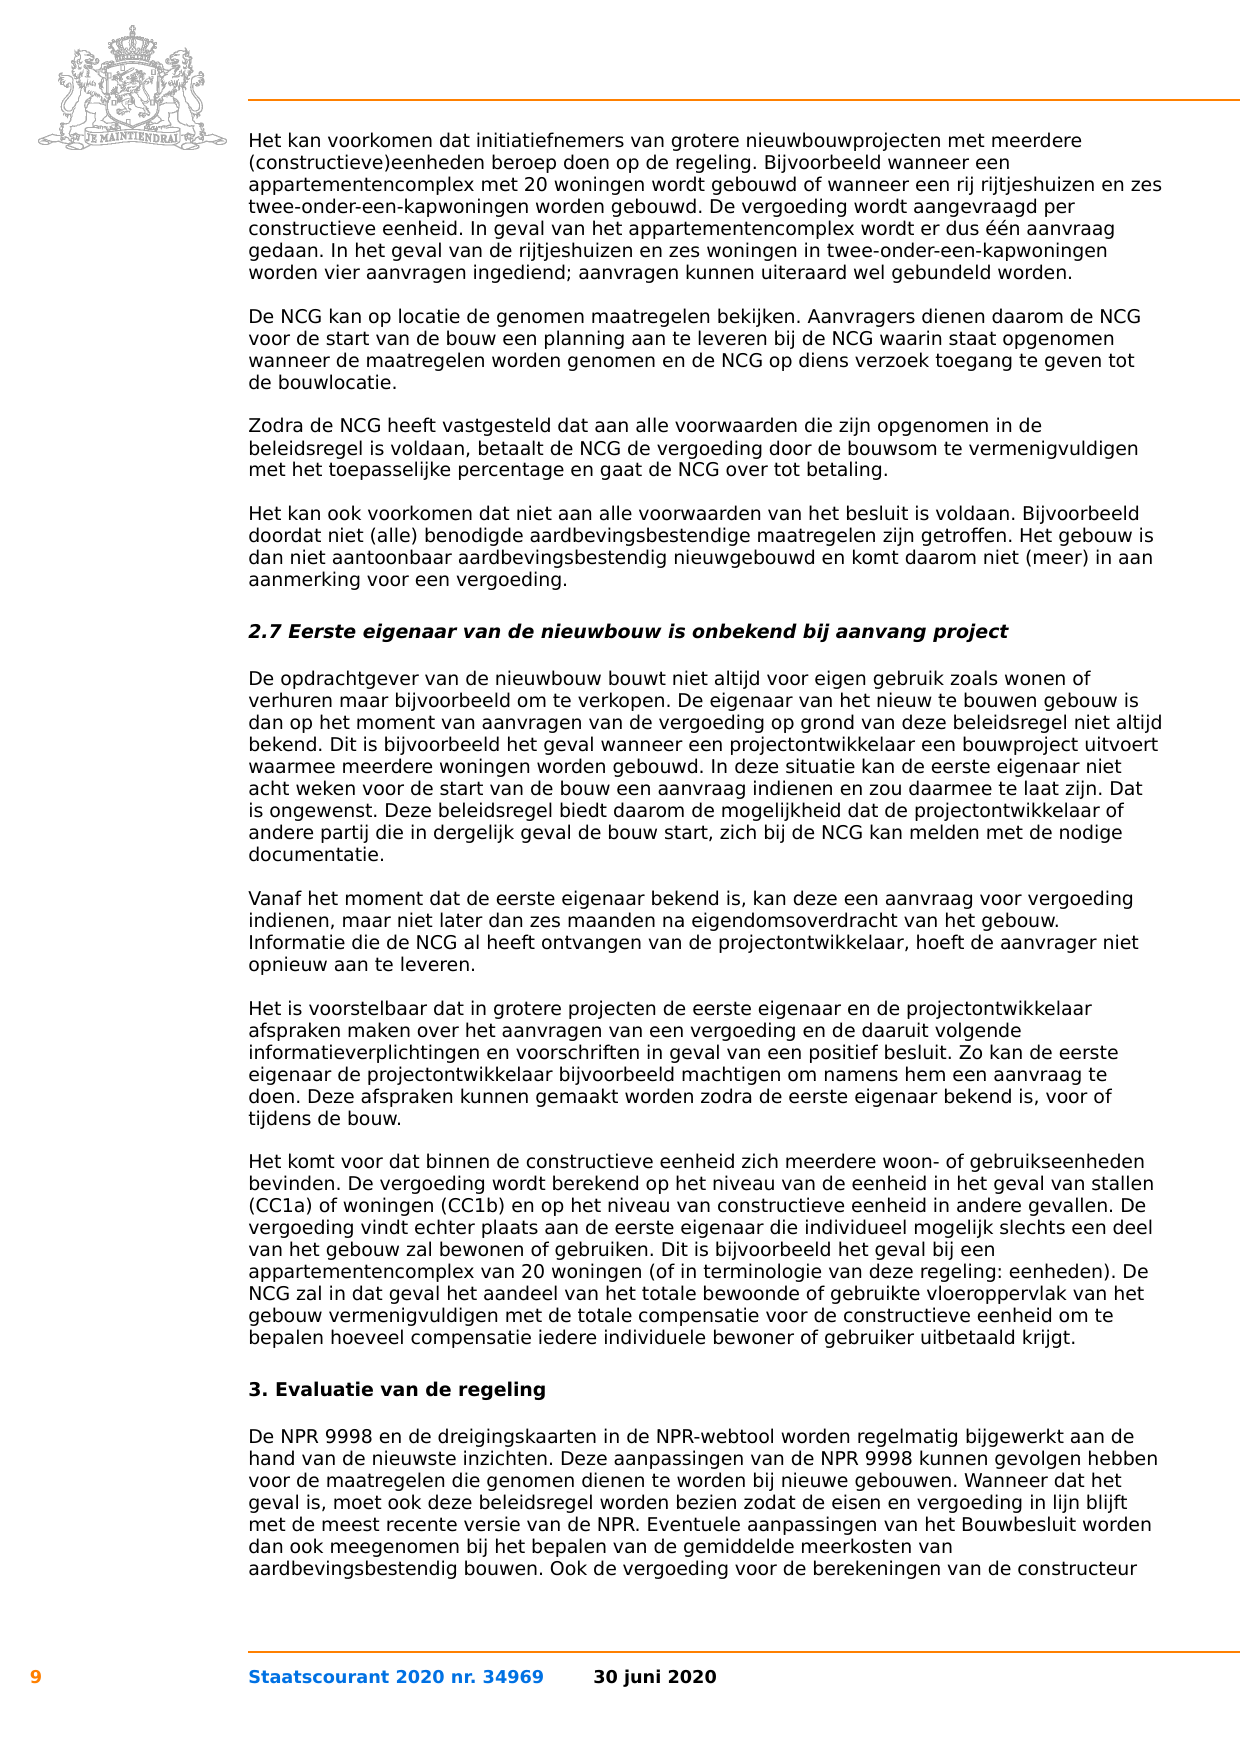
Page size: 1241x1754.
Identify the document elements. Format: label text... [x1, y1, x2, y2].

subtitle 3. Evaluatie van de regeling [248, 1379, 1163, 1401]
text De NCG kan op locatie de genomen maatregelen bekijken. Aanvragers dienen daarom de NCG voor de start van de bouw een planning aan te leveren bij de NCG waarin staat opgenomen wanneer de maatregelen worden genomen en de NCG op diens verzoek toegang te geven tot de bouwlocatie. [248, 306, 1163, 393]
text De opdrachtgever van de nieuwbouw bouwt niet altijd voor eigen gebruik zoals wonen of verhuren maar bijvoorbeeld om te verkopen. De eigenaar van het nieuw te bouwen gebouw is dan op het moment van aanvragen van de vergoeding op grond van deze beleidsregel niet altijd bekend. Dit is bijvoorbeeld het geval wanneer een projectontwikkelaar een bouwproject uitvoert waarmee meerdere woningen worden gebouwd. In deze situatie kan de eerste eigenaar niet acht weken voor de start van de bouw een aanvraag indienen en zou daarmee te laat zijn. Dat is ongewenst. Deze beleidsregel biedt daarom de mogelijkheid dat de projectontwikkelaar of andere partij die in dergelijk geval de bouw start, zich bij de NCG kan melden met de nodige documentatie. [248, 668, 1163, 866]
text Het is voorstelbaar dat in grotere projecten de eerste eigenaar en de projectontwikkelaar afspraken maken over het aanvragen van een vergoeding en de daaruit volgende informatieverplichtingen en voorschriften in geval van een positief besluit. Zo kan de eerste eigenaar de projectontwikkelaar bijvoorbeeld machtigen om namens hem een aanvraag te doen. Deze afspraken kunnen gemaakt worden zodra de eerste eigenaar bekend is, voor of tijdens de bouw. [248, 998, 1163, 1129]
text Het kan voorkomen dat initiatiefnemers van grotere nieuwbouwprojecten met meerdere (constructieve)eenheden beroep doen op de regeling. Bijvoorbeeld wanneer een appartementencomplex met 20 woningen wordt gebouwd of wanneer een rij rijtjeshuizen en zes twee-onder-een-kapwoningen worden gebouwd. De vergoeding wordt aangevraagd per constructieve eenheid. In geval van het appartementencomplex wordt er dus één aanvraag gedaan. In het geval van de rijtjeshuizen en zes woningen in twee-onder-een-kapwoningen worden vier aanvragen ingediend; aanvragen kunnen uiteraard wel gebundeld worden. [248, 130, 1163, 284]
text Het kan ook voorkomen dat niet aan alle voorwaarden van het besluit is voldaan. Bijvoorbeeld doordat niet (alle) benodigde aardbevingsbestendige maatregelen zijn getroffen. Het gebouw is dan niet aantoonbaar aardbevingsbestendig nieuwgebouwd en komt daarom niet (meer) in aan aanmerking voor een vergoeding. [248, 503, 1163, 591]
text De NPR 9998 en de dreigingskaarten in de NPR-webtool worden regelmatig bijgewerkt aan de hand van de nieuwste inzichten. Deze aanpassingen van de NPR 9998 kunnen gevolgen hebben voor de maatregelen die genomen dienen te worden bij nieuwe gebouwen. Wanneer dat het geval is, moet ook deze beleidsregel worden bezien zodat de eisen en vergoeding in lijn blijft met de meest recente versie van de NPR. Eventuele aanpassingen van het Bouwbesluit worden dan ook meegenomen bij het bepalen van de gemiddelde meerkosten van aardbevingsbestendig bouwen. Ook de vergoeding voor de berekeningen van de constructeur [248, 1426, 1163, 1580]
picture [38, 25, 227, 150]
subtitle 2.7 Eerste eigenaar van de nieuwbouw is onbekend bij aanvang project [248, 621, 1163, 643]
text Vanaf het moment dat de eerste eigenaar bekend is, kan deze een aanvraag voor vergoeding indienen, maar niet later dan zes maanden na eigendomsoverdracht van het gebouw. Informatie die de NCG al heeft ontvangen van de projectontwikkelaar, hoeft de aanvrager niet opnieuw aan te leveren. [248, 888, 1163, 976]
text Het komt voor dat binnen de constructieve eenheid zich meerdere woon- of gebruikseenheden bevinden. De vergoeding wordt berekend op het niveau van de eenheid in het geval van stallen (CC1a) of woningen (CC1b) en op het niveau van constructieve eenheid in andere gevallen. De vergoeding vindt echter plaats aan de eerste eigenaar die individueel mogelijk slechts een deel van het gebouw zal bewonen of gebruiken. Dit is bijvoorbeeld het geval bij een appartementencomplex van 20 woningen (of in terminologie van deze regeling: eenheden). De NCG zal in dat geval het aandeel van het totale bewoonde of gebruikte vloeroppervlak van het gebouw vermenigvuldigen met de totale compensatie voor de constructieve eenheid om te bepalen hoeveel compensatie iedere individuele bewoner of gebruiker uitbetaald krijgt. [248, 1151, 1163, 1349]
text Zodra de NCG heeft vastgesteld dat aan alle voorwaarden die zijn opgenomen in de beleidsregel is voldaan, betaalt de NCG de vergoeding door de bouwsom te vermenigvuldigen met het toepasselijke percentage en gaat de NCG over tot betaling. [248, 415, 1163, 481]
